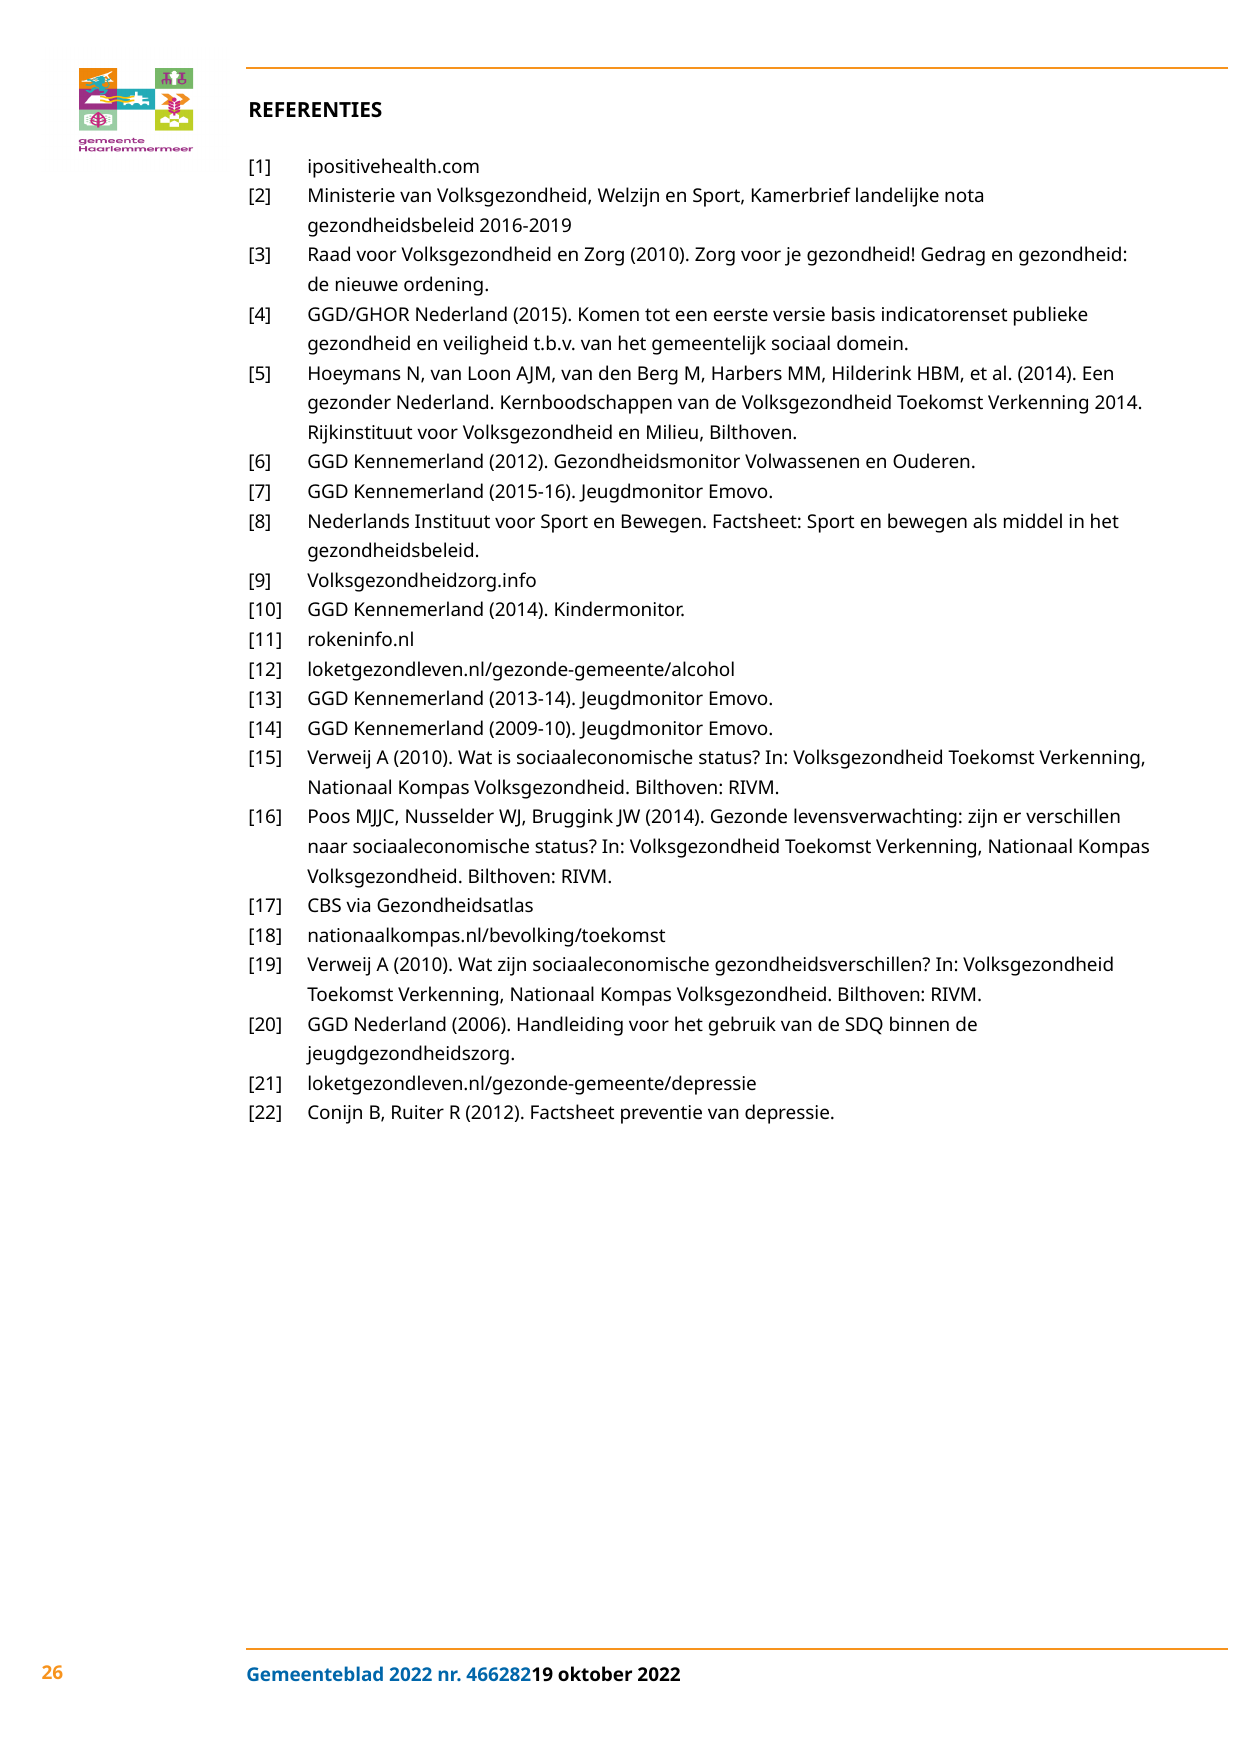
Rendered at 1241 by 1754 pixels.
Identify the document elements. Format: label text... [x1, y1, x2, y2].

list loketgezondleven.nl/gezonde-gemeente/depressie [248, 1070, 1152, 1096]
list Hoeymans N, van Loon AJM, van den Berg M, Harbers MM, Hilderink HBM, et al. (2014). Een gezonder Nederland. Kernboodschappen van de Volksgezondheid Toekomst Verkenning 2014. Rijkinstituut voor Volksgezondheid en Milieu, Bilthoven. [248, 360, 1152, 445]
list GGD Kennemerland (2015-16). Jeugdmonitor Emovo. [248, 478, 1152, 504]
list CBS via Gezondheidsatlas [248, 892, 1152, 918]
list Volksgezondheidzorg.info [248, 567, 1152, 593]
list Raad voor Volksgezondheid en Zorg (2010). Zorg voor je gezondheid! Gedrag en gezondheid: de nieuwe ordening. [248, 242, 1152, 297]
list Verweij A (2010). Wat is sociaaleconomische status? In: Volksgezondheid Toekomst Verkenning, Nationaal Kompas Volksgezondheid. Bilthoven: RIVM. [248, 744, 1152, 800]
list GGD Kennemerland (2013-14). Jeugdmonitor Emovo. [248, 685, 1152, 711]
list GGD Kennemerland (2012). Gezondheidsmonitor Volwassenen en Ouderen. [248, 449, 1152, 474]
list Conijn B, Ruiter R (2012). Factsheet preventie van depressie. [248, 1099, 1152, 1125]
list nationaalkompas.nl/bevolking/toekomst [248, 922, 1152, 948]
list Verweij A (2010). Wat zijn sociaaleconomische gezondheidsverschillen? In: Volksgezondheid Toekomst Verkenning, Nationaal Kompas Volksgezondheid. Bilthoven: RIVM. [248, 952, 1152, 1007]
text REFERENTIES [248, 95, 1152, 123]
list ipositivehealth.com [248, 153, 1152, 179]
list rokeninfo.nl [248, 626, 1152, 652]
list Poos MJJC, Nusselder WJ, Bruggink JW (2014). Gezonde levensverwachting: zijn er verschillen naar sociaaleconomische status? In: Volksgezondheid Toekomst Verkenning, Nationaal Kompas Volksgezondheid. Bilthoven: RIVM. [248, 804, 1152, 889]
list Ministerie van Volksgezondheid, Welzijn en Sport, Kamerbrief landelijke nota gezondheidsbeleid 2016-2019 [248, 182, 1152, 238]
list GGD Kennemerland (2014). Kindermonitor. [248, 597, 1152, 622]
list Nederlands Instituut voor Sport en Bewegen. Factsheet: Sport en bewegen als middel in het gezondheidsbeleid. [248, 508, 1152, 563]
list GGD Kennemerland (2009-10). Jeugdmonitor Emovo. [248, 715, 1152, 741]
list GGD Nederland (2006). Handleiding voor het gebruik van de SDQ binnen de jeugdgezondheidszorg. [248, 1011, 1152, 1066]
list GGD/GHOR Nederland (2015). Komen tot een eerste versie basis indicatorenset publieke gezondheid en veiligheid t.b.v. van het gemeentelijk sociaal domein. [248, 301, 1152, 356]
list loketgezondleven.nl/gezonde-gemeente/alcohol [248, 656, 1152, 682]
picture [41, 47, 231, 172]
